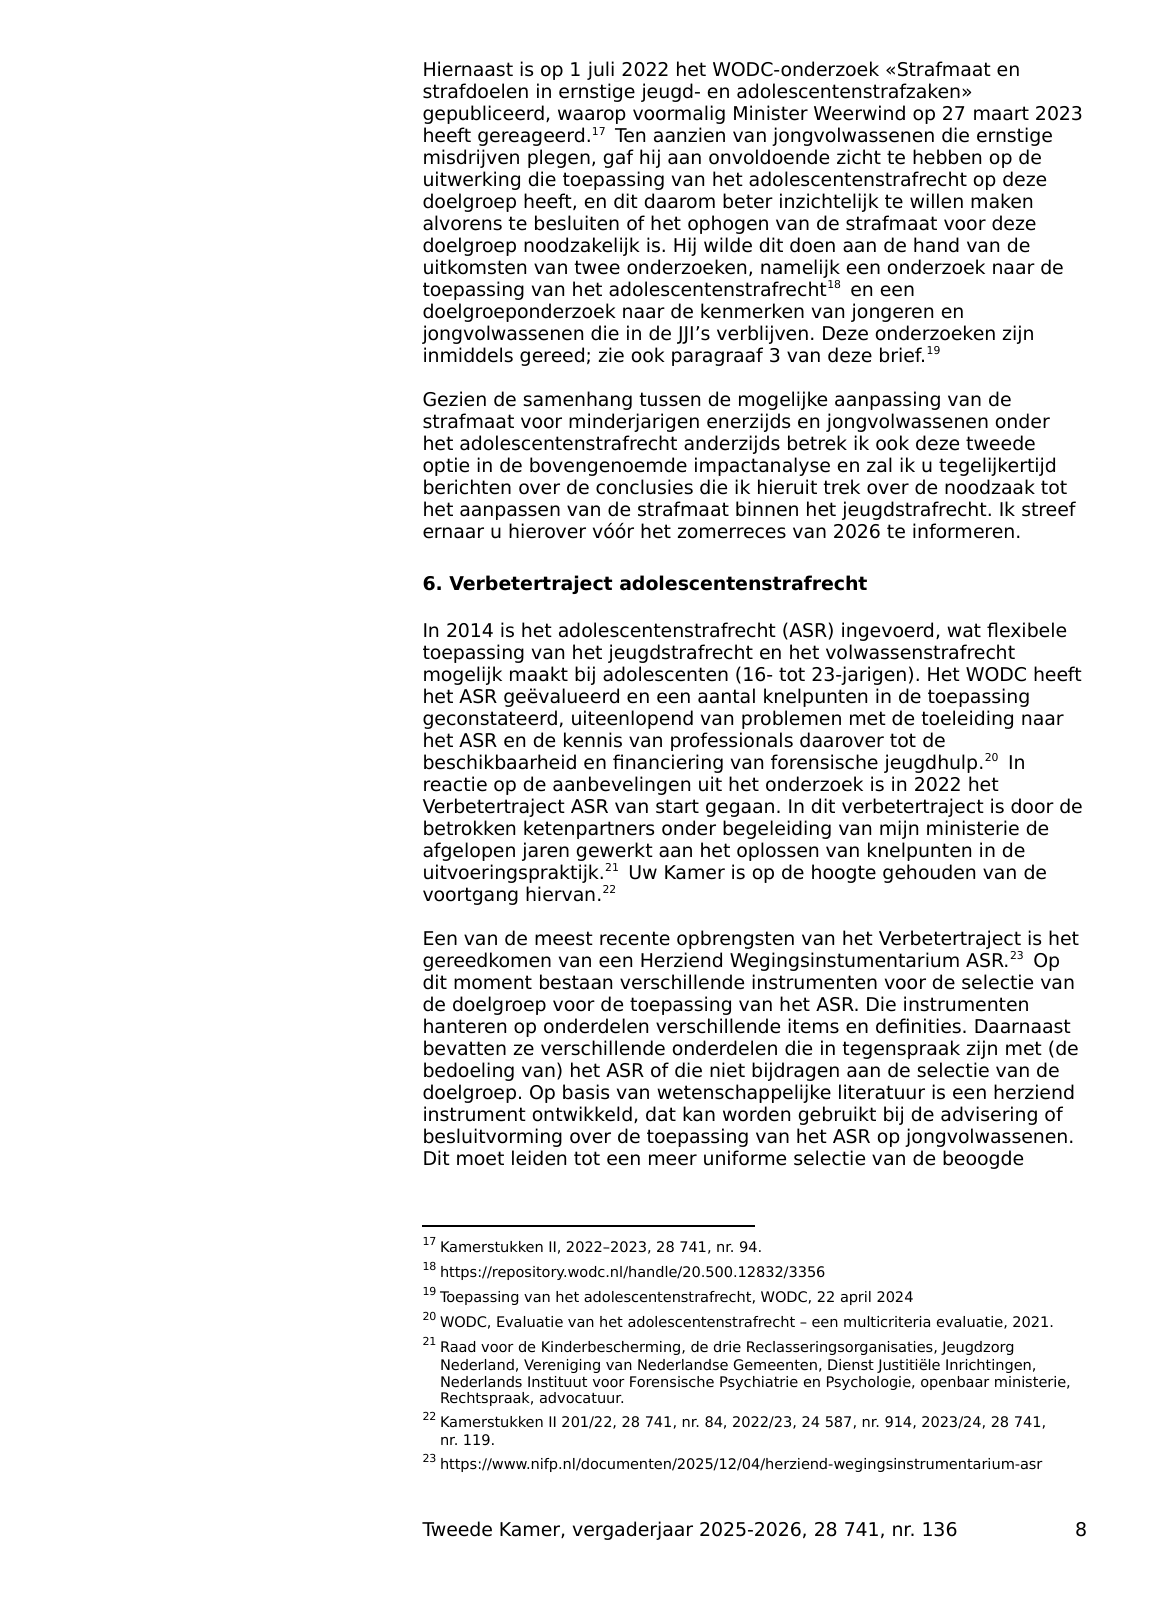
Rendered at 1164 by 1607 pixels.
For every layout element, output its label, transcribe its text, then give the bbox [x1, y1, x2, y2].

text https://www.nifp.nl/documenten/2025/12/04/herziend-wegingsinstrumentarium-asr [422, 1452, 1087, 1474]
text Kamerstukken II 201/22, 28 741, nr. 84, 2022/23, 24 587, nr. 914, 2023/24, 28 741, nr. 119. [422, 1410, 1087, 1449]
text WODC, Evaluatie van het adolescentenstrafrecht – een multicriteria evaluatie, 2021. [422, 1310, 1087, 1332]
text Gezien de samenhang tussen de mogelijke aanpassing van de strafmaat voor minderjarigen enerzijds en jongvolwassenen onder het adolescentenstrafrecht anderzijds betrek ik ook deze tweede optie in de bovengenoemde impactanalyse en zal ik u tegelijkertijd berichten over de conclusies die ik hieruit trek over de noodzaak tot het aanpassen van de strafmaat binnen het jeugdstrafrecht. Ik streef ernaar u hierover vóór het zomerreces van 2026 te informeren. [422, 389, 1087, 543]
text Raad voor de Kinderbescherming, de drie Reclasseringsorganisaties, Jeugdzorg Nederland, Vereniging van Nederlandse Gemeenten, Dienst Justitiële Inrichtingen, Nederlands Instituut voor Forensische Psychiatrie en Psychologie, openbaar ministerie, Rechtspraak, advocatuur. [422, 1335, 1087, 1407]
subtitle 6. Verbetertraject adolescentenstrafrecht [422, 573, 1087, 595]
text Toepassing van het adolescentenstrafrecht, WODC, 22 april 2024 [422, 1285, 1087, 1307]
text https://repository.wodc.nl/handle/20.500.12832/3356 [422, 1260, 1087, 1282]
text Hiernaast is op 1 juli 2022 het WODC-onderzoek «Strafmaat en strafdoelen in ernstige jeugd- en adolescentenstrafzaken» gepubliceerd, waarop voormalig Minister Weerwind op 27 maart 2023 heeft gereageerd. Ten aanzien van jongvolwassenen die ernstige misdrijven plegen, gaf hij aan onvoldoende zicht te hebben op de uitwerking die toepassing van het adolescentenstrafrecht op deze doelgroep heeft, en dit daarom beter inzichtelijk te willen maken alvorens te besluiten of het ophogen van de strafmaat voor deze doelgroep noodzakelijk is. Hij wilde dit doen aan de hand van de uitkomsten van twee onderzoeken, namelijk een onderzoek naar de toepassing van het adolescentenstrafrecht en een doelgroeponderzoek naar de kenmerken van jongeren en jongvolwassenen die in de JJI’s verblijven. Deze onderzoeken zijn inmiddels gereed; zie ook paragraaf 3 van deze brief. [422, 59, 1087, 367]
text In 2014 is het adolescentenstrafrecht (ASR) ingevoerd, wat flexibele toepassing van het jeugdstrafrecht en het volwassenstrafrecht mogelijk maakt bij adolescenten (16- tot 23-jarigen). Het WODC heeft het ASR geëvalueerd en een aantal knelpunten in de toepassing geconstateerd, uiteenlopend van problemen met de toeleiding naar het ASR en de kennis van professionals daarover tot de beschikbaarheid en financiering van forensische jeugdhulp. In reactie op de aanbevelingen uit het onderzoek is in 2022 het Verbetertraject ASR van start gegaan. In dit verbetertraject is door de betrokken ketenpartners onder begeleiding van mijn ministerie de afgelopen jaren gewerkt aan het oplossen van knelpunten in de uitvoeringspraktijk. Uw Kamer is op de hoogte gehouden van de voortgang hiervan. [422, 620, 1087, 906]
text Een van de meest recente opbrengsten van het Verbetertraject is het gereedkomen van een Herziend Wegingsinstumentarium ASR. Op dit moment bestaan verschillende instrumenten voor de selectie van de doelgroep voor de toepassing van het ASR. Die instrumenten hanteren op onderdelen verschillende items en definities. Daarnaast bevatten ze verschillende onderdelen die in tegenspraak zijn met (de bedoeling van) het ASR of die niet bijdragen aan de selectie van de doelgroep. Op basis van wetenschappelijke literatuur is een herziend instrument ontwikkeld, dat kan worden gebruikt bij de advisering of besluitvorming over de toepassing van het ASR op jongvolwassenen. Dit moet leiden tot een meer uniforme selectie van de beoogde [422, 928, 1087, 1169]
text Kamerstukken II, 2022–2023, 28 741, nr. 94. [422, 1235, 1087, 1257]
